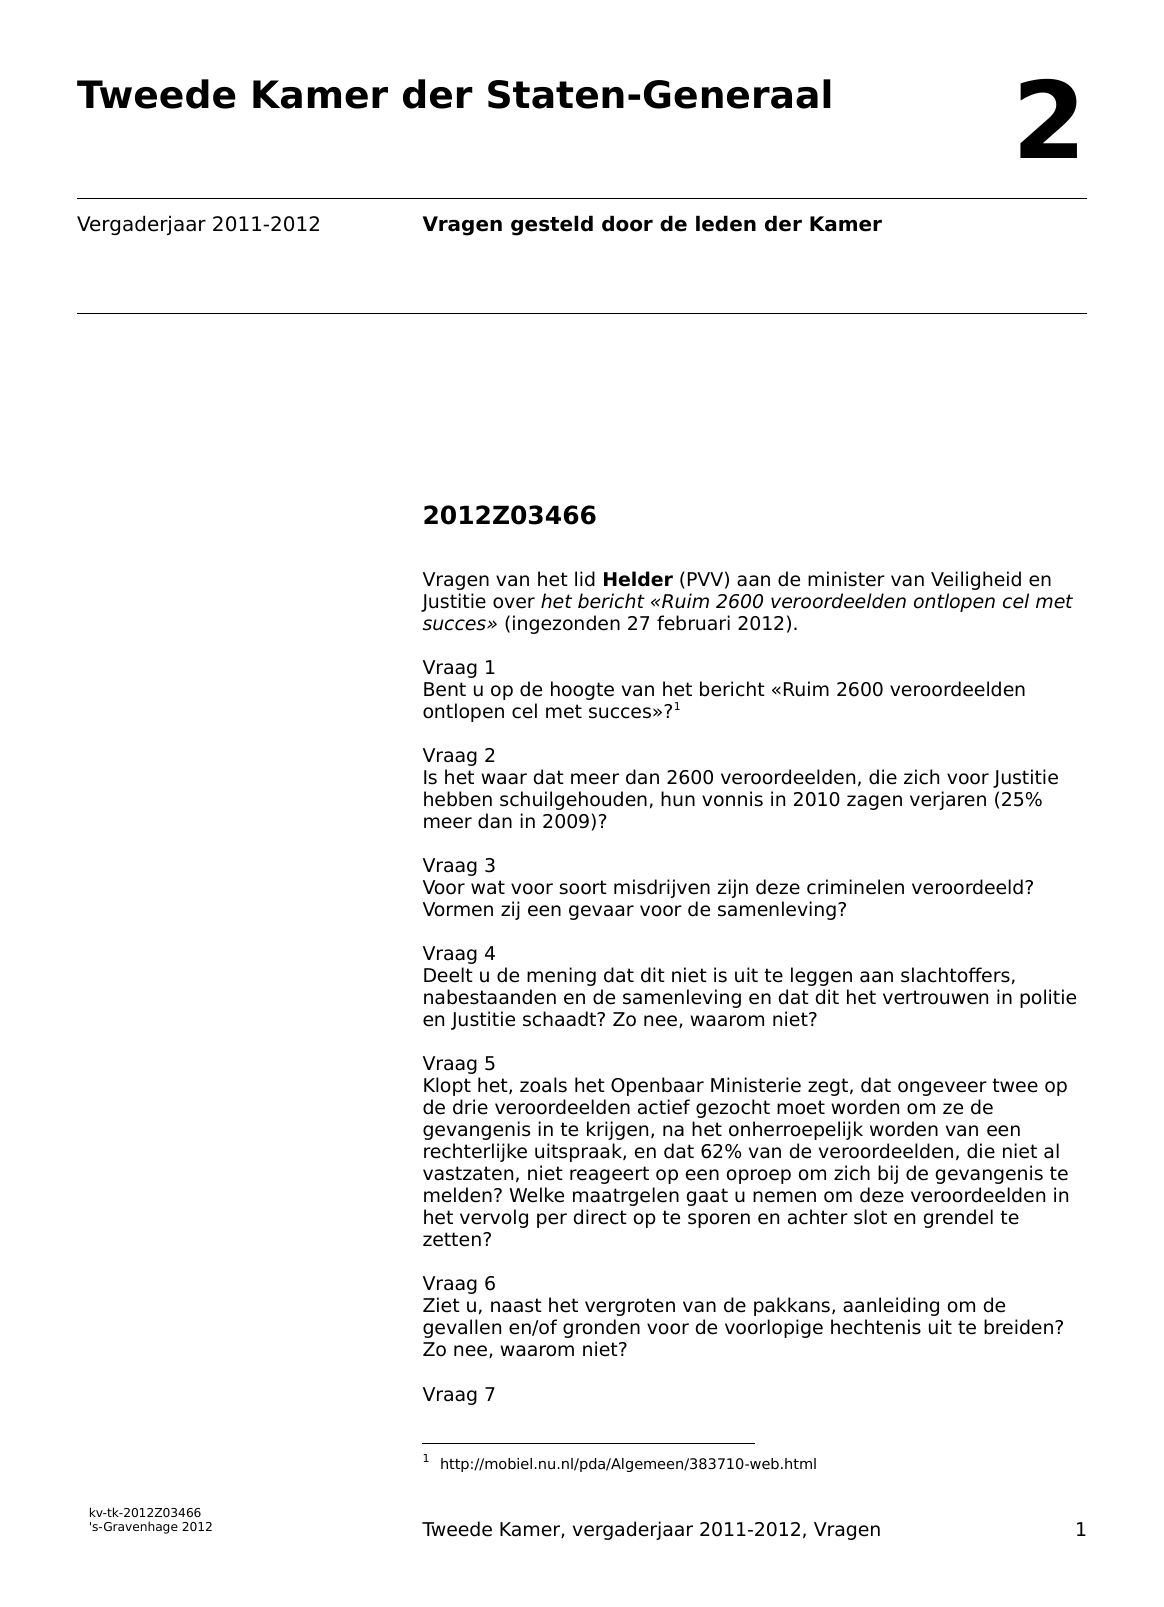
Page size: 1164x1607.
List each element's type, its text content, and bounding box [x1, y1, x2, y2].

text Vraag 1 [422, 657, 1087, 679]
text Vraag 7 [422, 1383, 1087, 1405]
text 's-Gravenhage 2012 [88, 1520, 323, 1534]
text Vragen van het lid Helder (PVV) aan de minister van Veiligheid en Justitie over het bericht «Ruim 2600 veroordeelden ontlopen cel met succes» (ingezonden 27 februari 2012). [422, 569, 1087, 635]
text Ziet u, naast het vergroten van de pakkans, aanleiding om de gevallen en/of gronden voor de voorlopige hechtenis uit te breiden? Zo nee, waarom niet? [422, 1295, 1087, 1361]
text Deelt u de mening dat dit niet is uit te leggen aan slachtoffers, nabestaanden en de samenleving en dat dit het vertrouwen in politie en Justitie schaadt? Zo nee, waarom niet? [422, 965, 1087, 1031]
table_cell Vragen gesteld door de leden der Kamer [422, 199, 1087, 313]
text Vraag 6 [422, 1273, 1087, 1295]
text 2012Z03466 [422, 501, 1087, 531]
text http://mobiel.nu.nl/pda/Algemeen/383710-web.html [422, 1452, 1087, 1474]
table_header 2 [886, 59, 1087, 198]
text Vraag 5 [422, 1053, 1087, 1075]
table_cell Vergaderjaar 2011-2012 [77, 199, 422, 313]
text Voor wat voor soort misdrijven zijn deze criminelen veroordeeld? Vormen zij een gevaar voor de samenleving? [422, 877, 1087, 921]
text Vraag 2 [422, 745, 1087, 767]
table_header Tweede Kamer der Staten-Generaal [77, 59, 886, 198]
text Klopt het, zoals het Openbaar Ministerie zegt, dat ongeveer twee op de drie veroordeelden actief gezocht moet worden om ze de gevangenis in te krijgen, na het onherroepelijk worden van een rechterlijke uitspraak, en dat 62% van de veroordeelden, die niet al vastzaten, niet reageert op een oproep om zich bij de gevangenis te melden? Welke maatrgelen gaat u nemen om deze veroordeelden in het vervolg per direct op te sporen en achter slot en grendel te zetten? [422, 1075, 1087, 1251]
text kv-tk-2012Z03466 [88, 1506, 323, 1520]
text Vraag 4 [422, 943, 1087, 965]
text Is het waar dat meer dan 2600 veroordeelden, die zich voor Justitie hebben schuilgehouden, hun vonnis in 2010 zagen verjaren (25% meer dan in 2009)? [422, 767, 1087, 833]
text Vraag 3 [422, 855, 1087, 877]
text Bent u op de hoogte van het bericht «Ruim 2600 veroordeelden ontlopen cel met succes»? [422, 679, 1087, 723]
